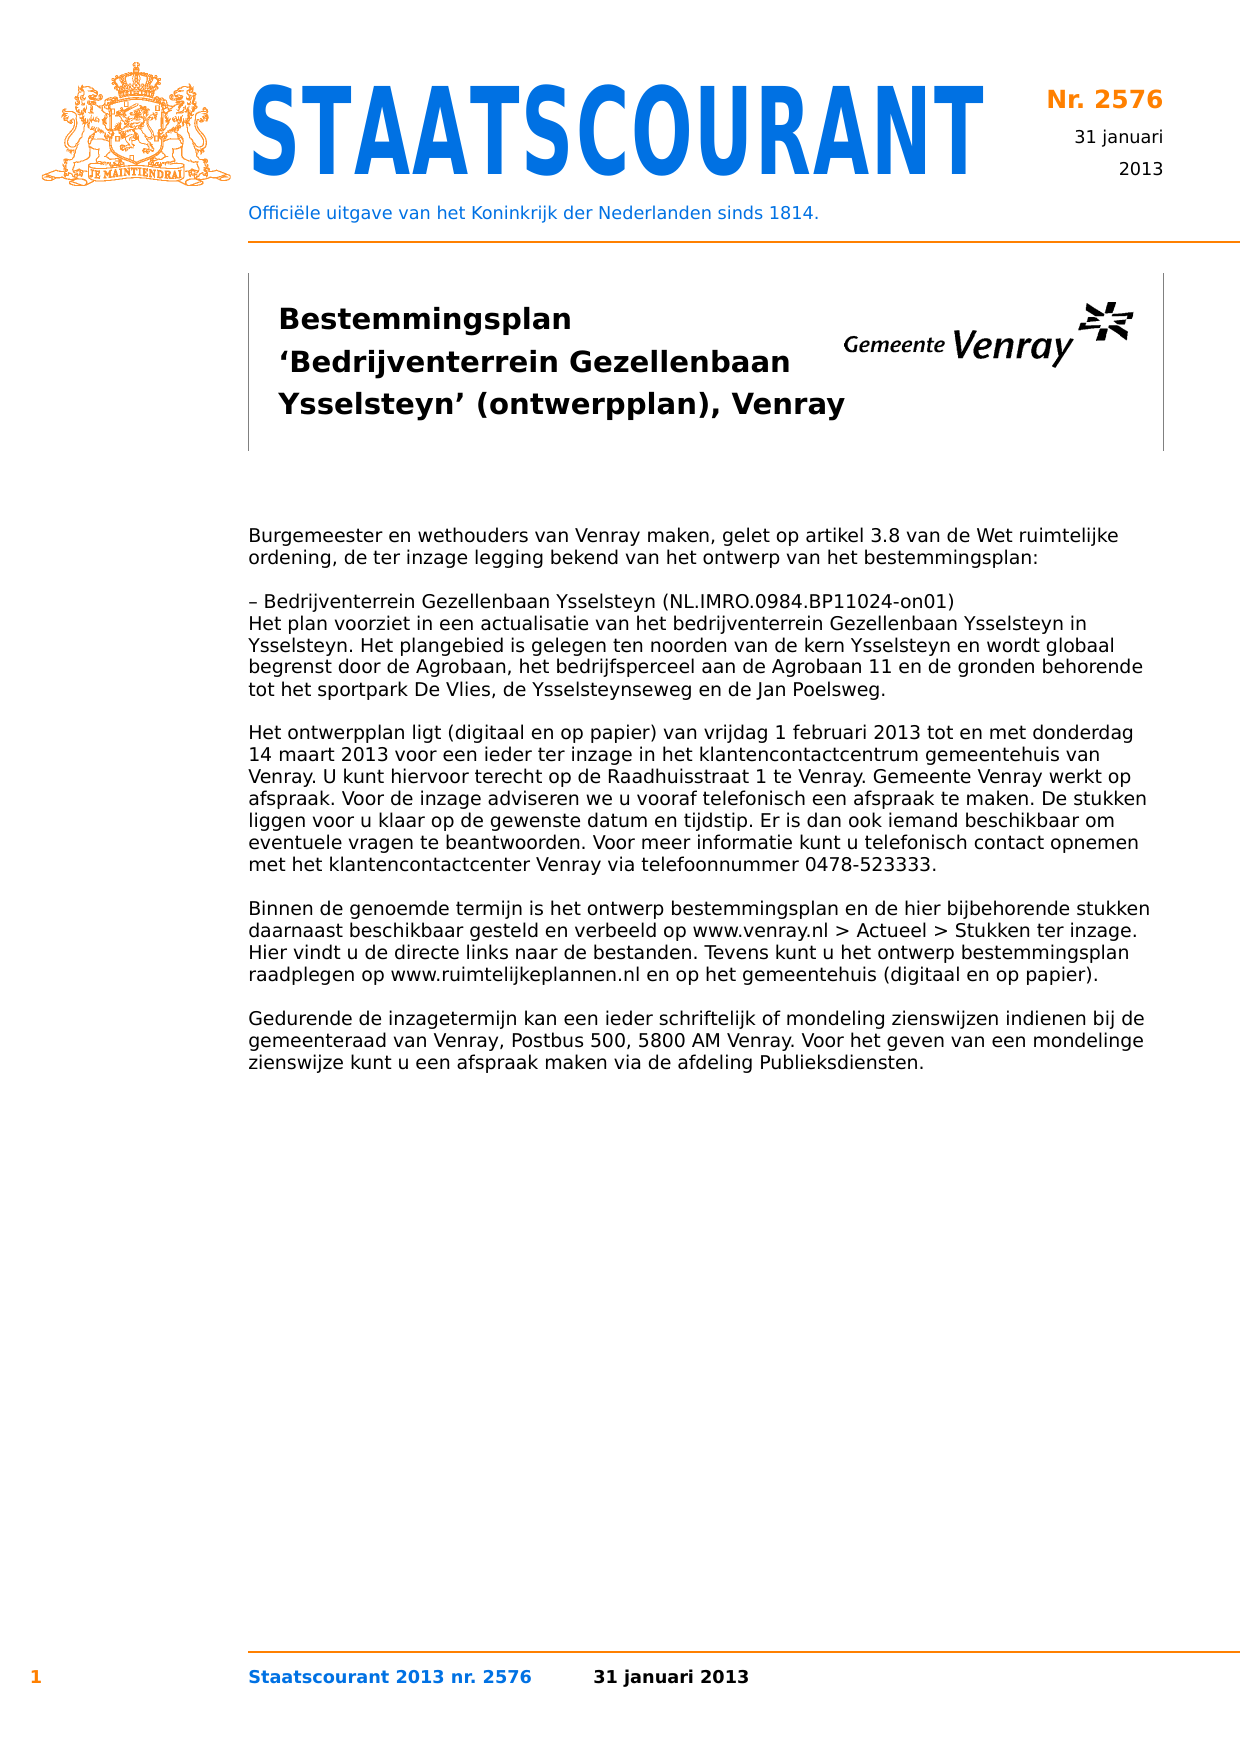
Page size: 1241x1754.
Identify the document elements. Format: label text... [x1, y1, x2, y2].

table_header [25, 62, 248, 241]
table_header STAATSCOURANT [248, 62, 998, 203]
text Binnen de genoemde termijn is het ontwerp bestemmingsplan en de hier bijbehorende stukken daarnaast beschikbaar gesteld en verbeeld op www.venray.nl > Actueel > Stukken ter inzage. Hier vindt u de directe links naar de bestanden. Tevens kunt u het ontwerp bestemmingsplan raadplegen op www.ruimtelijkeplannen.nl en op het gemeentehuis (digitaal en op papier). [248, 898, 1163, 986]
text – Bedrijventerrein Gezellenbaan Ysselsteyn (NL.IMRO.0984.BP11024-on01) [248, 591, 1163, 612]
text Het ontwerpplan ligt (digitaal en op papier) van vrijdag 1 februari 2013 tot en met donderdag 14 maart 2013 voor een ieder ter inzage in het klantencontactcentrum gemeentehuis van Venray. U kunt hiervoor terecht op de Raadhuisstraat 1 te Venray. Gemeente Venray werkt op afspraak. Voor de inzage adviseren we u vooraf telefonisch een afspraak te maken. De stukken liggen voor u klaar op de gewenste datum en tijdstip. Er is dan ook iemand beschikbaar om eventuele vragen te beantwoorden. Voor meer informatie kunt u telefonisch contact opnemen met het klantencontactcenter Venray via telefoonnummer 0478-523333. [248, 722, 1163, 876]
table_cell Officiële uitgave van het Koninkrijk der Nederlanden sinds 1814. [248, 203, 1240, 241]
subtitle Bestemmingsplan ‘Bedrijventerrein Gezellenbaan Ysselsteyn’ (ontwerpplan), Venray [249, 273, 1163, 451]
picture [844, 302, 1134, 368]
text Gedurende de inzagetermijn kan een ieder schriftelijk of mondeling zienswijzen indienen bij de gemeenteraad van Venray, Postbus 500, 5800 AM Venray. Voor het geven van een mondelinge zienswijze kunt u een afspraak maken via de afdeling Publieksdiensten. [248, 1008, 1163, 1074]
table_header Nr. 2576 [998, 62, 1240, 121]
text Het plan voorziet in een actualisatie van het bedrijventerrein Gezellenbaan Ysselsteyn in Ysselsteyn. Het plangebied is gelegen ten noorden van de kern Ysselsteyn en wordt globaal begrenst door de Agrobaan, het bedrijfsperceel aan de Agrobaan 11 en de gronden behorende tot het sportpark De Vlies, de Ysselsteynseweg en de Jan Poelsweg. [248, 612, 1163, 700]
text Burgemeester en wethouders van Venray maken, gelet op artikel 3.8 van de Wet ruimtelijke ordening, de ter inzage legging bekend van het ontwerp van het bestemmingsplan: [248, 525, 1163, 569]
picture [41, 62, 231, 186]
table_cell 2013 [998, 153, 1240, 203]
table_cell 31 januari [998, 121, 1240, 153]
